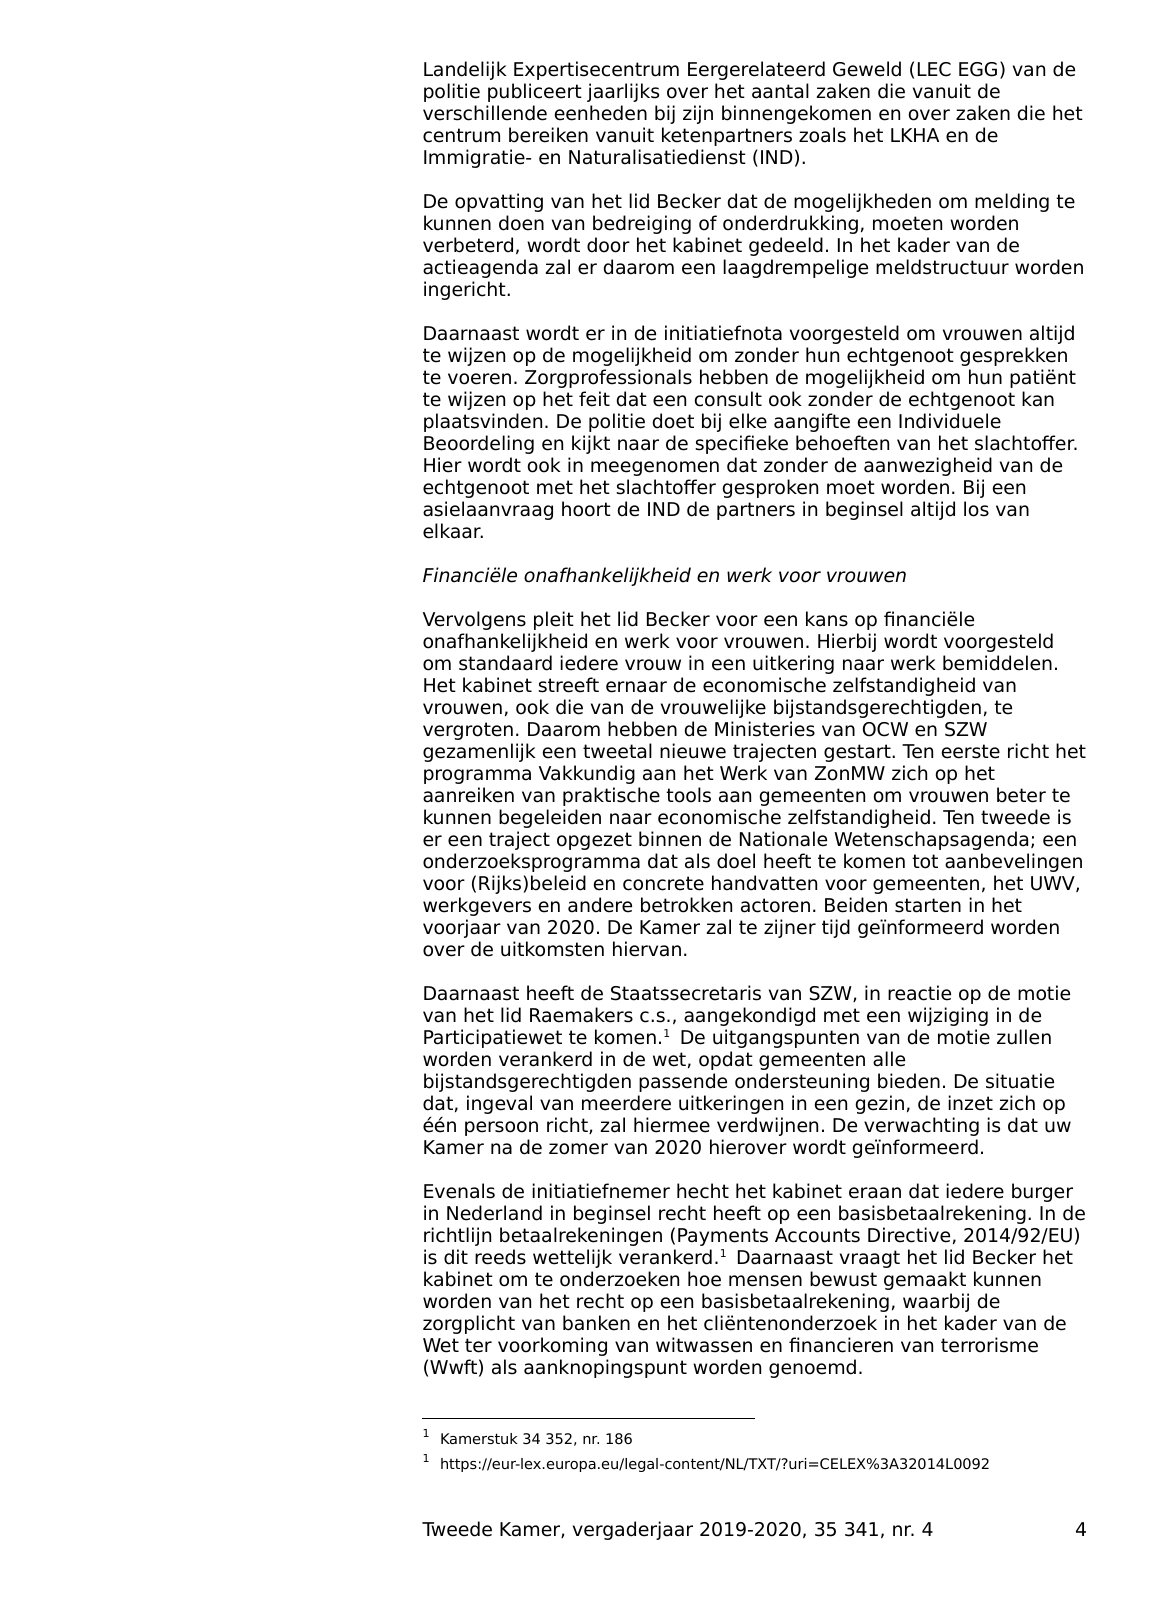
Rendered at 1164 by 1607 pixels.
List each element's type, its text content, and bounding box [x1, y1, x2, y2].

subtitle Financiële onafhankelijkheid en werk voor vrouwen [422, 565, 1087, 587]
text Vervolgens pleit het lid Becker voor een kans op financiële onafhankelijkheid en werk voor vrouwen. Hierbij wordt voorgesteld om standaard iedere vrouw in een uitkering naar werk bemiddelen. Het kabinet streeft ernaar de economische zelfstandigheid van vrouwen, ook die van de vrouwelijke bijstandsgerechtigden, te vergroten. Daarom hebben de Ministeries van OCW en SZW gezamenlijk een tweetal nieuwe trajecten gestart. Ten eerste richt het programma Vakkundig aan het Werk van ZonMW zich op het aanreiken van praktische tools aan gemeenten om vrouwen beter te kunnen begeleiden naar economische zelfstandigheid. Ten tweede is er een traject opgezet binnen de Nationale Wetenschapsagenda; een onderzoeksprogramma dat als doel heeft te komen tot aanbevelingen voor (Rijks)beleid en concrete handvatten voor gemeenten, het UWV, werkgevers en andere betrokken actoren. Beiden starten in het voorjaar van 2020. De Kamer zal te zijner tijd geïnformeerd worden over de uitkomsten hiervan. [422, 609, 1087, 961]
text Daarnaast heeft de Staatssecretaris van SZW, in reactie op de motie van het lid Raemakers c.s., aangekondigd met een wijziging in de Participatiewet te komen. De uitgangspunten van de motie zullen worden verankerd in de wet, opdat gemeenten alle bijstandsgerechtigden passende ondersteuning bieden. De situatie dat, ingeval van meerdere uitkeringen in een gezin, de inzet zich op één persoon richt, zal hiermee verdwijnen. De verwachting is dat uw Kamer na de zomer van 2020 hierover wordt geïnformeerd. [422, 983, 1087, 1159]
text Landelijk Expertisecentrum Eergerelateerd Geweld (LEC EGG) van de politie publiceert jaarlijks over het aantal zaken die vanuit de verschillende eenheden bij zijn binnengekomen en over zaken die het centrum bereiken vanuit ketenpartners zoals het LKHA en de Immigratie- en Naturalisatiedienst (IND). [422, 59, 1087, 169]
text https://eur-lex.europa.eu/legal-content/NL/TXT/?uri=CELEX%3A32014L0092 [422, 1452, 1087, 1474]
text Kamerstuk 34 352, nr. 186 [422, 1427, 1087, 1449]
text Evenals de initiatiefnemer hecht het kabinet eraan dat iedere burger in Nederland in beginsel recht heeft op een basisbetaalrekening. In de richtlijn betaalrekeningen (Payments Accounts Directive, 2014/92/EU) is dit reeds wettelijk verankerd. Daarnaast vraagt het lid Becker het kabinet om te onderzoeken hoe mensen bewust gemaakt kunnen worden van het recht op een basisbetaalrekening, waarbij de zorgplicht van banken en het cliëntenonderzoek in het kader van de Wet ter voorkoming van witwassen en financieren van terrorisme (Wwft) als aanknopingspunt worden genoemd. [422, 1181, 1087, 1379]
text De opvatting van het lid Becker dat de mogelijkheden om melding te kunnen doen van bedreiging of onderdrukking, moeten worden verbeterd, wordt door het kabinet gedeeld. In het kader van de actieagenda zal er daarom een laagdrempelige meldstructuur worden ingericht. [422, 191, 1087, 301]
text Daarnaast wordt er in de initiatiefnota voorgesteld om vrouwen altijd te wijzen op de mogelijkheid om zonder hun echtgenoot gesprekken te voeren. Zorgprofessionals hebben de mogelijkheid om hun patiënt te wijzen op het feit dat een consult ook zonder de echtgenoot kan plaatsvinden. De politie doet bij elke aangifte een Individuele Beoordeling en kijkt naar de specifieke behoeften van het slachtoffer. Hier wordt ook in meegenomen dat zonder de aanwezigheid van de echtgenoot met het slachtoffer gesproken moet worden. Bij een asielaanvraag hoort de IND de partners in beginsel altijd los van elkaar. [422, 323, 1087, 543]
